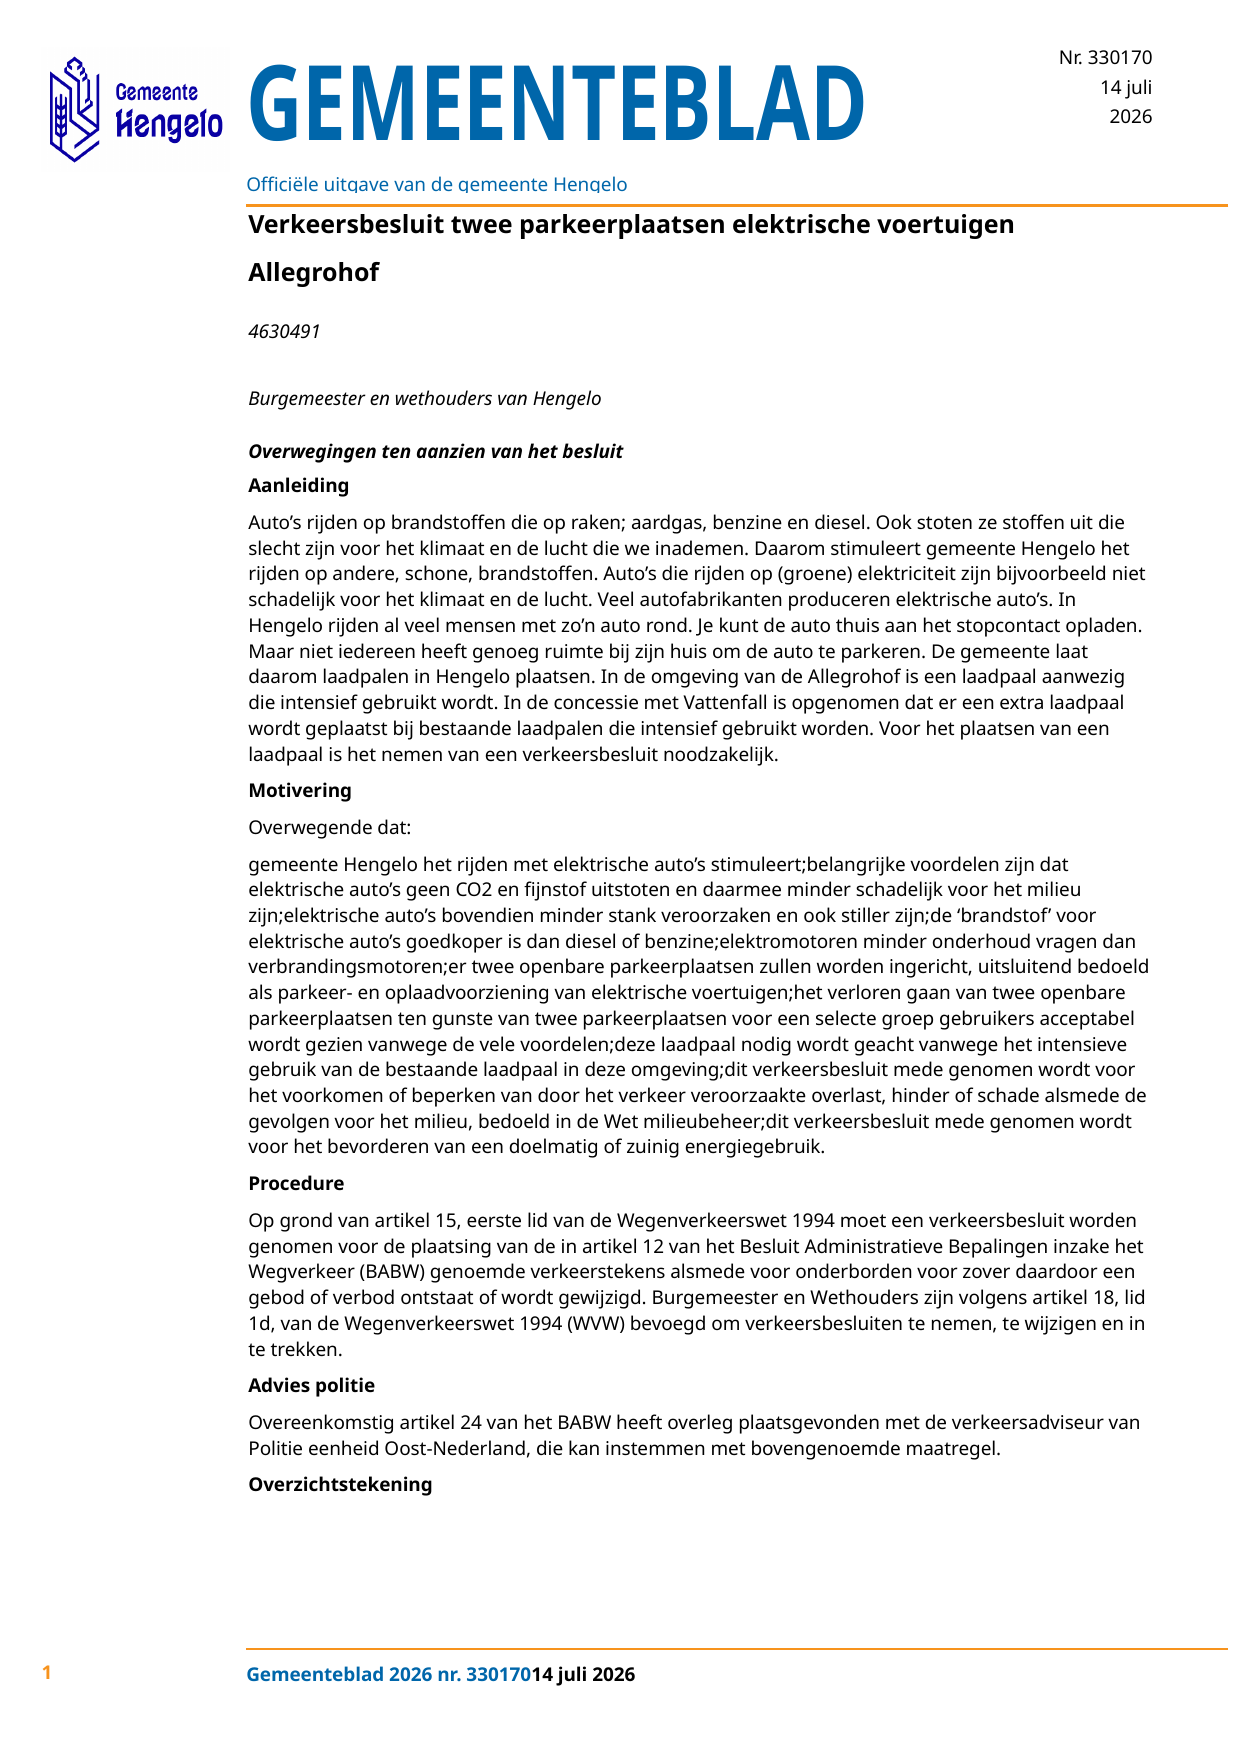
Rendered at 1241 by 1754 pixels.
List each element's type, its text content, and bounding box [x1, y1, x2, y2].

text Op grond van artikel 15, eerste lid van de Wegenverkeerswet 1994 moet een verkeersbesluit worden genomen voor de plaatsing van de in artikel 12 van het Besluit Administratieve Bepalingen inzake het Wegverkeer (BABW) genoemde verkeerstekens alsmede voor onderborden voor zover daardoor een gebod of verbod ontstaat of wordt gewijzigd. Burgemeester en Wethouders zijn volgens artikel 18, lid 1d, van de Wegenverkeerswet 1994 (WVW) bevoegd om verkeersbesluiten te nemen, te wijzigen en in te trekken. [248, 1207, 1152, 1361]
text Aanleiding [248, 472, 1152, 498]
text 4630491 [248, 318, 1152, 344]
text Overwegende dat: [248, 814, 1152, 840]
text Verkeersbesluit twee parkeerplaatsen elektrische voertuigen Allegrohof [248, 207, 1152, 288]
text Procedure [248, 1170, 1152, 1196]
text Advies politie [248, 1372, 1152, 1398]
text Overeenkomstig artikel 24 van het BABW heeft overleg plaatsgevonden met de verkeersadviseur van Politie eenheid Oost-Nederland, die kan instemmen met bovengenoemde maatregel. [248, 1409, 1152, 1461]
text Burgemeester en wethouders van Hengelo [248, 386, 1152, 411]
text Auto’s rijden op brandstoffen die op raken; aardgas, benzine en diesel. Ook stoten ze stoffen uit die slecht zijn voor het klimaat en de lucht die we inademen. Daarom stimuleert gemeente Hengelo het rijden op andere, schone, brandstoffen. Auto’s die rijden op (groene) elektriciteit zijn bijvoorbeeld niet schadelijk voor het klimaat en de lucht. Veel autofabrikanten produceren elektrische auto’s. In Hengelo rijden al veel mensen met zo’n auto rond. Je kunt de auto thuis aan het stopcontact opladen. Maar niet iedereen heeft genoeg ruimte bij zijn huis om de auto te parkeren. De gemeente laat daarom laadpalen in Hengelo plaatsen. In de omgeving van de Allegrohof is een laadpaal aanwezig die intensief gebruikt wordt. In de concessie met Vattenfall is opgenomen dat er een extra laadpaal wordt geplaatst bij bestaande laadpalen die intensief gebruikt worden. Voor het plaatsen van een laadpaal is het nemen van een verkeersbesluit noodzakelijk. [248, 509, 1152, 766]
picture [41, 47, 231, 172]
text gemeente Hengelo het rijden met elektrische auto’s stimuleert;belangrijke voordelen zijn dat elektrische auto’s geen CO2 en fijnstof uitstoten en daarmee minder schadelijk voor het milieu zijn;elektrische auto’s bovendien minder stank veroorzaken en ook stiller zijn;de ‘brandstof’ voor elektrische auto’s goedkoper is dan diesel of benzine;elektromotoren minder onderhoud vragen dan verbrandingsmotoren;er twee openbare parkeerplaatsen zullen worden ingericht, uitsluitend bedoeld als parkeer- en oplaadvoorziening van elektrische voertuigen;het verloren gaan van twee openbare parkeerplaatsen ten gunste van twee parkeerplaatsen voor een selecte groep gebruikers acceptabel wordt gezien vanwege de vele voordelen;deze laadpaal nodig wordt geacht vanwege het intensieve gebruik van de bestaande laadpaal in deze omgeving;dit verkeersbesluit mede genomen wordt voor het voorkomen of beperken van door het verkeer veroorzaakte overlast, hinder of schade alsmede de gevolgen voor het milieu, bedoeld in de Wet milieubeheer;dit verkeersbesluit mede genomen wordt voor het bevorderen van een doelmatig of zuinig energiegebruik. [248, 851, 1152, 1159]
text Overwegingen ten aanzien van het besluit [248, 438, 1152, 464]
text Motivering [248, 777, 1152, 803]
text Overzichtstekening [248, 1471, 1152, 1497]
